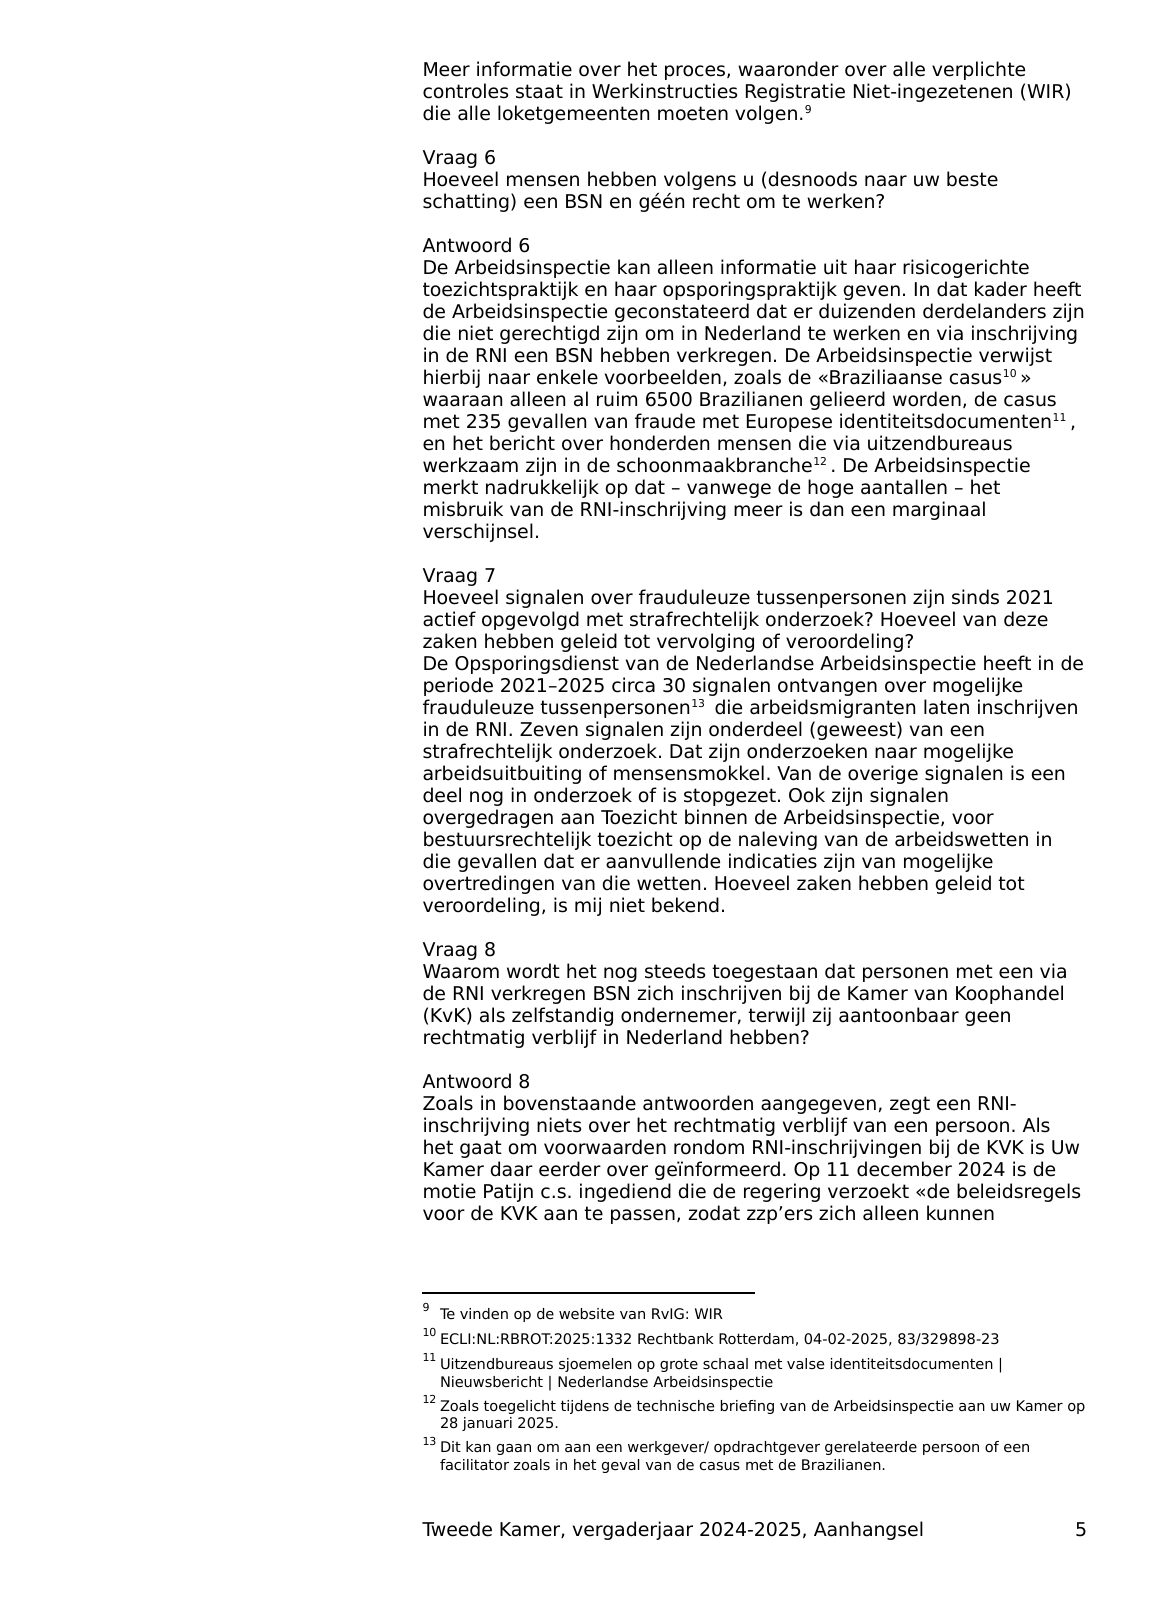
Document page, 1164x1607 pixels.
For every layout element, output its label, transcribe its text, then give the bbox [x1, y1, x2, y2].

text Hoeveel mensen hebben volgens u (desnoods naar uw beste schatting) een BSN en géén recht om te werken? [422, 169, 1087, 213]
text Waarom wordt het nog steeds toegestaan dat personen met een via de RNI verkregen BSN zich inschrijven bij de Kamer van Koophandel (KvK) als zelfstandig ondernemer, terwijl zij aantoonbaar geen rechtmatig verblijf in Nederland hebben? [422, 961, 1087, 1049]
text De Arbeidsinspectie kan alleen informatie uit haar risicogerichte toezichtspraktijk en haar opsporingspraktijk geven. In dat kader heeft de Arbeidsinspectie geconstateerd dat er duizenden derdelanders zijn die niet gerechtigd zijn om in Nederland te werken en via inschrijving in de RNI een BSN hebben verkregen. De Arbeidsinspectie verwijst hierbij naar enkele voorbeelden, zoals de «Braziliaanse casus» waaraan alleen al ruim 6500 Brazilianen gelieerd worden, de casus met 235 gevallen van fraude met Europese identiteitsdocumenten, en het bericht over honderden mensen die via uitzendbureaus werkzaam zijn in de schoonmaakbranche. De Arbeidsinspectie merkt nadrukkelijk op dat – vanwege de hoge aantallen – het misbruik van de RNI-inschrijving meer is dan een marginaal verschijnsel. [422, 257, 1087, 543]
text Vraag 8 [422, 939, 1087, 961]
text Hoeveel signalen over frauduleuze tussenpersonen zijn sinds 2021 actief opgevolgd met strafrechtelijk onderzoek? Hoeveel van deze zaken hebben geleid tot vervolging of veroordeling? [422, 587, 1087, 653]
text Zoals toegelicht tijdens de technische briefing van de Arbeidsinspectie aan uw Kamer op 28 januari 2025. [422, 1393, 1087, 1432]
text Vraag 6 [422, 147, 1087, 169]
text Te vinden op de website van RvIG: WIR [422, 1302, 1087, 1324]
text De Opsporingsdienst van de Nederlandse Arbeidsinspectie heeft in de periode 2021–2025 circa 30 signalen ontvangen over mogelijke frauduleuze tussenpersonen die arbeidsmigranten laten inschrijven in de RNI. Zeven signalen zijn onderdeel (geweest) van een strafrechtelijk onderzoek. Dat zijn onderzoeken naar mogelijke arbeidsuitbuiting of mensensmokkel. Van de overige signalen is een deel nog in onderzoek of is stopgezet. Ook zijn signalen overgedragen aan Toezicht binnen de Arbeidsinspectie, voor bestuursrechtelijk toezicht op de naleving van de arbeidswetten in die gevallen dat er aanvullende indicaties zijn van mogelijke overtredingen van die wetten. Hoeveel zaken hebben geleid tot veroordeling, is mij niet bekend. [422, 653, 1087, 917]
text ECLI:NL:RBROT:2025:1332 Rechtbank Rotterdam, 04-02-2025, 83/329898-23 [422, 1327, 1087, 1349]
text Meer informatie over het proces, waaronder over alle verplichte controles staat in Werkinstructies Registratie Niet-ingezetenen (WIR) die alle loketgemeenten moeten volgen. [422, 59, 1087, 125]
text Dit kan gaan om aan een werkgever/ opdrachtgever gerelateerde persoon of een facilitator zoals in het geval van de casus met de Brazilianen. [422, 1435, 1087, 1474]
text Uitzendbureaus sjoemelen op grote schaal met valse identiteitsdocumenten | Nieuwsbericht | Nederlandse Arbeidsinspectie [422, 1352, 1087, 1391]
text Zoals in bovenstaande antwoorden aangegeven, zegt een RNI-inschrijving niets over het rechtmatig verblijf van een persoon. Als het gaat om voorwaarden rondom RNI-inschrijvingen bij de KVK is Uw Kamer daar eerder over geïnformeerd. Op 11 december 2024 is de motie Patijn c.s. ingediend die de regering verzoekt «de beleidsregels voor de KVK aan te passen, zodat zzp’ers zich alleen kunnen [422, 1093, 1087, 1225]
text Antwoord 8 [422, 1071, 1087, 1093]
text Vraag 7 [422, 565, 1087, 587]
text Antwoord 6 [422, 235, 1087, 257]
